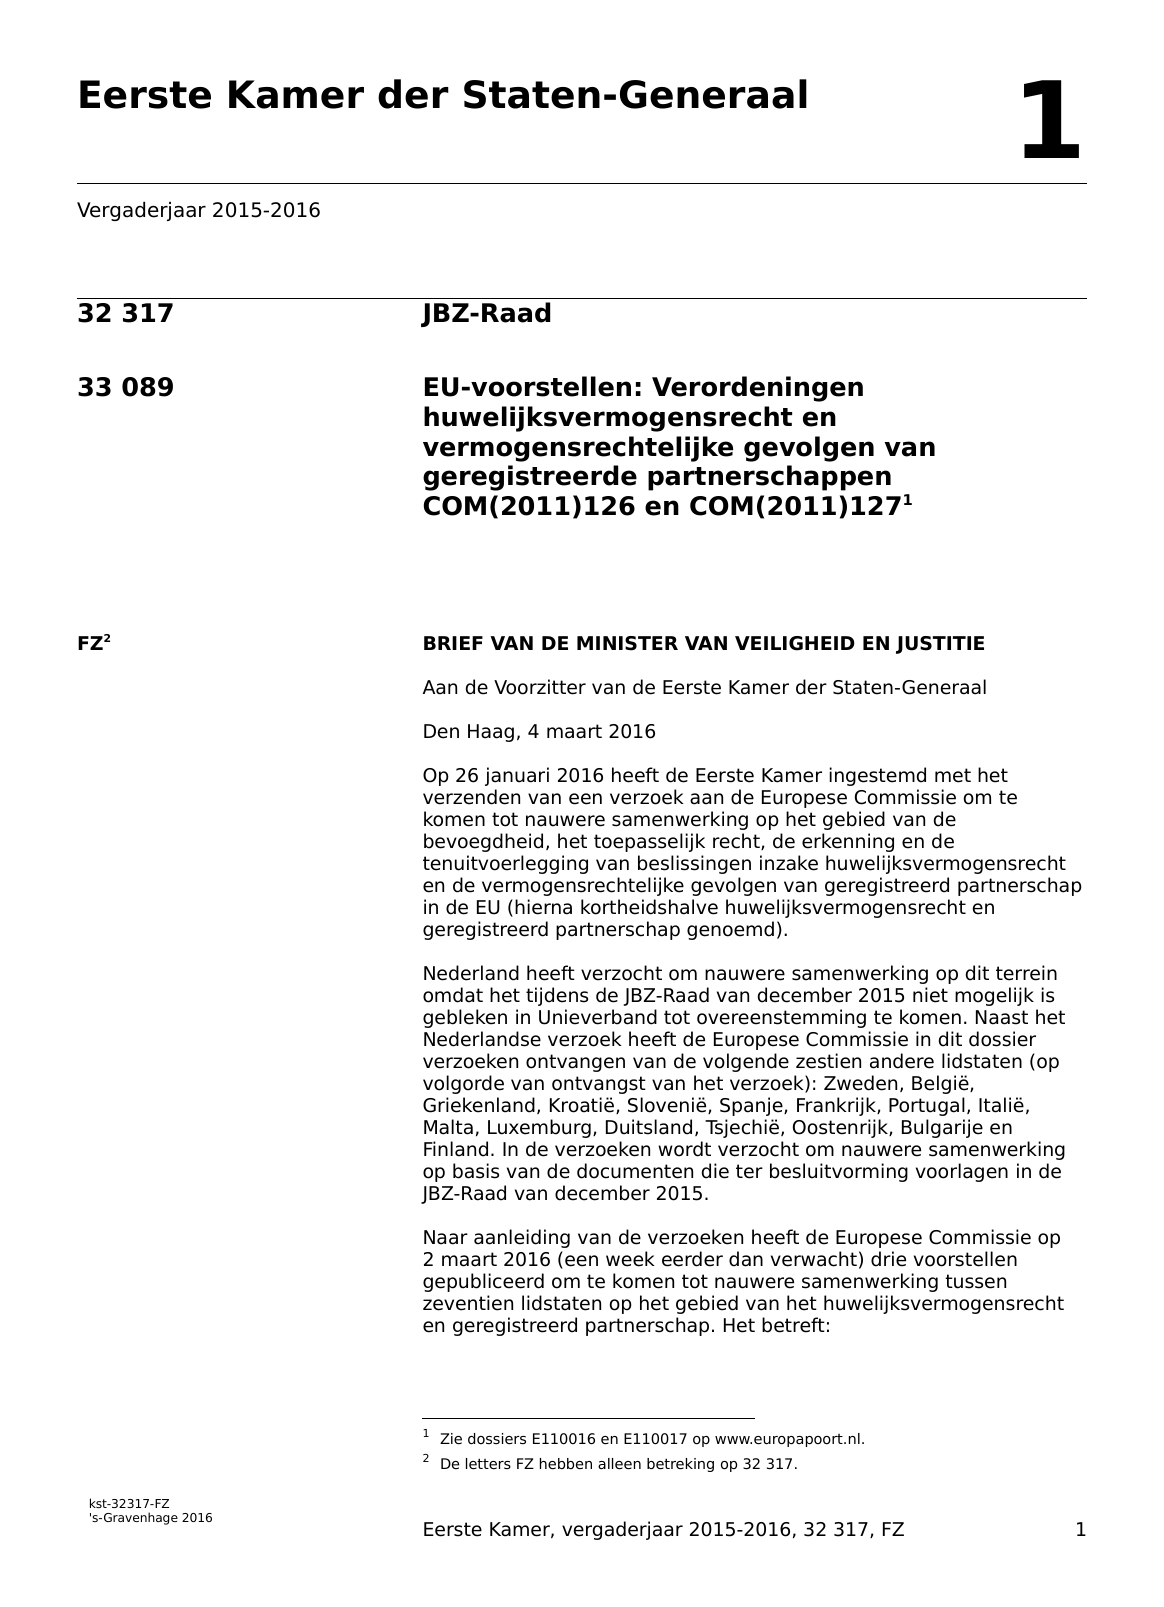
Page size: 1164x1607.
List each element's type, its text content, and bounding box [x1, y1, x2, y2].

text Nederland heeft verzocht om nauwere samenwerking op dit terrein omdat het tijdens de JBZ-Raad van december 2015 niet mogelijk is gebleken in Unieverband tot overeenstemming te komen. Naast het Nederlandse verzoek heeft de Europese Commissie in dit dossier verzoeken ontvangen van de volgende zestien andere lidstaten (op volgorde van ontvangst van het verzoek): Zweden, België, Griekenland, Kroatië, Slovenië, Spanje, Frankrijk, Portugal, Italië, Malta, Luxemburg, Duitsland, Tsjechië, Oostenrijk, Bulgarije en Finland. In de verzoeken wordt verzocht om nauwere samenwerking op basis van de documenten die ter besluitvorming voorlagen in de JBZ-Raad van december 2015. [422, 963, 1087, 1205]
table_header Eerste Kamer der Staten-Generaal [77, 59, 886, 183]
text De letters FZ hebben alleen betreking op 32 317. [422, 1452, 1087, 1474]
subtitle FZ BRIEF VAN DE MINISTER VAN VEILIGHEID EN JUSTITIE [77, 632, 1087, 654]
text Naar aanleiding van de verzoeken heeft de Europese Commissie op 2 maart 2016 (een week eerder dan verwacht) drie voorstellen gepubliceerd om te komen tot nauwere samenwerking tussen zeventien lidstaten op het gebied van het huwelijksvermogensrecht en geregistreerd partnerschap. Het betreft: [422, 1227, 1087, 1337]
text Aan de Voorzitter van de Eerste Kamer der Staten-Generaal [422, 677, 1087, 699]
table_cell Vergaderjaar 2015-2016 [77, 184, 1087, 298]
text Den Haag, 4 maart 2016 [422, 721, 1087, 743]
subtitle 32 317 JBZ-Raad [77, 299, 1087, 329]
text kst-32317-FZ [88, 1497, 323, 1511]
table_header 1 [886, 59, 1087, 183]
subtitle 33 089 EU-voorstellen: Verordeningen huwelijksvermogensrecht en vermogensrechtelijke gevolgen van geregistreerde partnerschappen COM(2011)126 en COM(2011)127 [77, 373, 1087, 521]
text Op 26 januari 2016 heeft de Eerste Kamer ingestemd met het verzenden van een verzoek aan de Europese Commissie om te komen tot nauwere samenwerking op het gebied van de bevoegdheid, het toepasselijk recht, de erkenning en de tenuitvoerlegging van beslissingen inzake huwelijksvermogensrecht en de vermogensrechtelijke gevolgen van geregistreerd partnerschap in de EU (hierna kortheidshalve huwelijksvermogensrecht en geregistreerd partnerschap genoemd). [422, 765, 1087, 941]
text 's-Gravenhage 2016 [88, 1511, 323, 1525]
text Zie dossiers E110016 en E110017 op www.europapoort.nl. [422, 1427, 1087, 1449]
